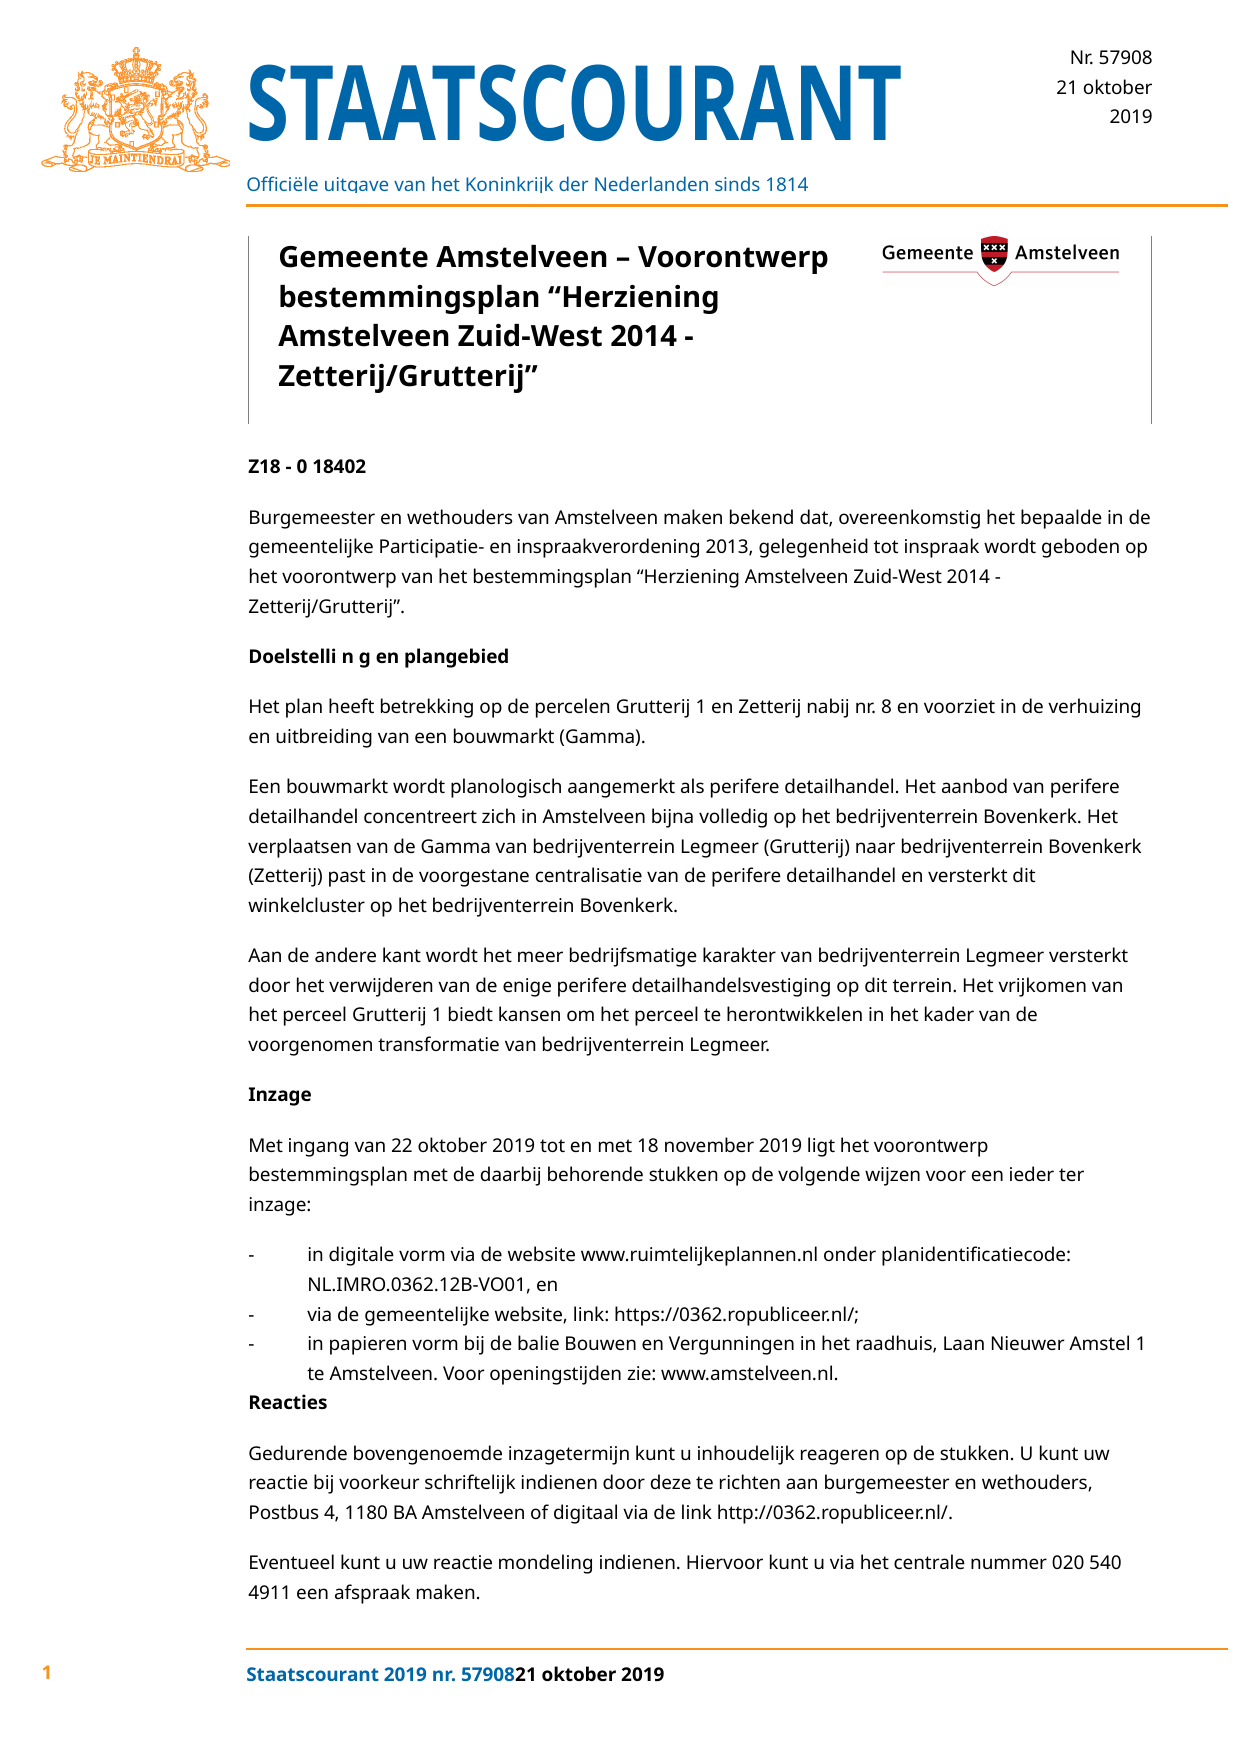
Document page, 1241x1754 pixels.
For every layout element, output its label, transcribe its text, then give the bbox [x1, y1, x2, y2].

text Eventueel kunt u uw reactie mondeling indienen. Hiervoor kunt u via het centrale nummer 020 540 4911 een afspraak maken. [248, 1549, 1152, 1605]
text Een bouwmarkt wordt planologisch aangemerkt als perifere detailhandel. Het aanbod van perifere detailhandel concentreert zich in Amstelveen bijna volledig op het bedrijventerrein Bovenkerk. Het verplaatsen van de Gamma van bedrijventerrein Legmeer (Grutterij) naar bedrijventerrein Bovenkerk (Zetterij) past in de voorgestane centralisatie van de perifere detailhandel en versterkt dit winkelcluster op het bedrijventerrein Bovenkerk. [248, 774, 1152, 918]
text Z18 - 0 18402 [248, 454, 1152, 479]
list in digitale vorm via de website www.ruimtelijkeplannen.nl onder planidentificatiecode: NL.IMRO.0362.12B-VO01, en [248, 1242, 1152, 1297]
table_header [850, 236, 1151, 424]
text Doelstelli n g en plangebied [248, 643, 1152, 669]
text Burgemeester en wethouders van Amstelveen maken bekend dat, overeenkomstig het bepaalde in de gemeentelijke Participatie- en inspraakverordening 2013, gelegenheid tot inspraak wordt geboden op het voorontwerp van het bestemmingsplan “Herziening Amstelveen Zuid-West 2014 - Zetterij/Grutterij”. [248, 504, 1152, 618]
list in papieren vorm bij de balie Bouwen en Vergunningen in het raadhuis, Laan Nieuwer Amstel 1 te Amstelveen. Voor openingstijden zie: www.amstelveen.nl. [248, 1330, 1152, 1386]
text Gedurende bovengenoemde inzagetermijn kunt u inhoudelijk reageren op de stukken. U kunt uw reactie bij voorkeur schriftelijk indienen door deze te richten aan burgemeester en wethouders, Postbus 4, 1180 BA Amstelveen of digitaal via de link http://0362.ropubliceer.nl/. [248, 1440, 1152, 1525]
text Met ingang van 22 oktober 2019 tot en met 18 november 2019 ligt het voorontwerp bestemmingsplan met de daarbij behorende stukken op de volgende wijzen voor een ieder ter inzage: [248, 1132, 1152, 1217]
picture [41, 47, 231, 172]
text Het plan heeft betrekking op de percelen Grutterij 1 en Zetterij nabij nr. 8 en voorziet in de verhuizing en uitbreiding van een bouwmarkt (Gamma). [248, 694, 1152, 749]
table_header Gemeente Amstelveen – Voorontwerp bestemmingsplan “Herziening Amstelveen Zuid-West 2014 - Zetterij/Grutterij” [249, 236, 850, 424]
picture [882, 236, 1119, 286]
text Reacties [248, 1389, 1152, 1415]
text Aan de andere kant wordt het meer bedrijfsmatige karakter van bedrijventerrein Legmeer versterkt door het verwijderen van de enige perifere detailhandelsvestiging op dit terrein. Het vrijkomen van het perceel Grutterij 1 biedt kansen om het perceel te herontwikkelen in het kader van de voorgenomen transformatie van bedrijventerrein Legmeer. [248, 942, 1152, 1057]
text Inzage [248, 1082, 1152, 1107]
list via de gemeentelijke website, link: https://0362.ropubliceer.nl/; [248, 1301, 1152, 1326]
